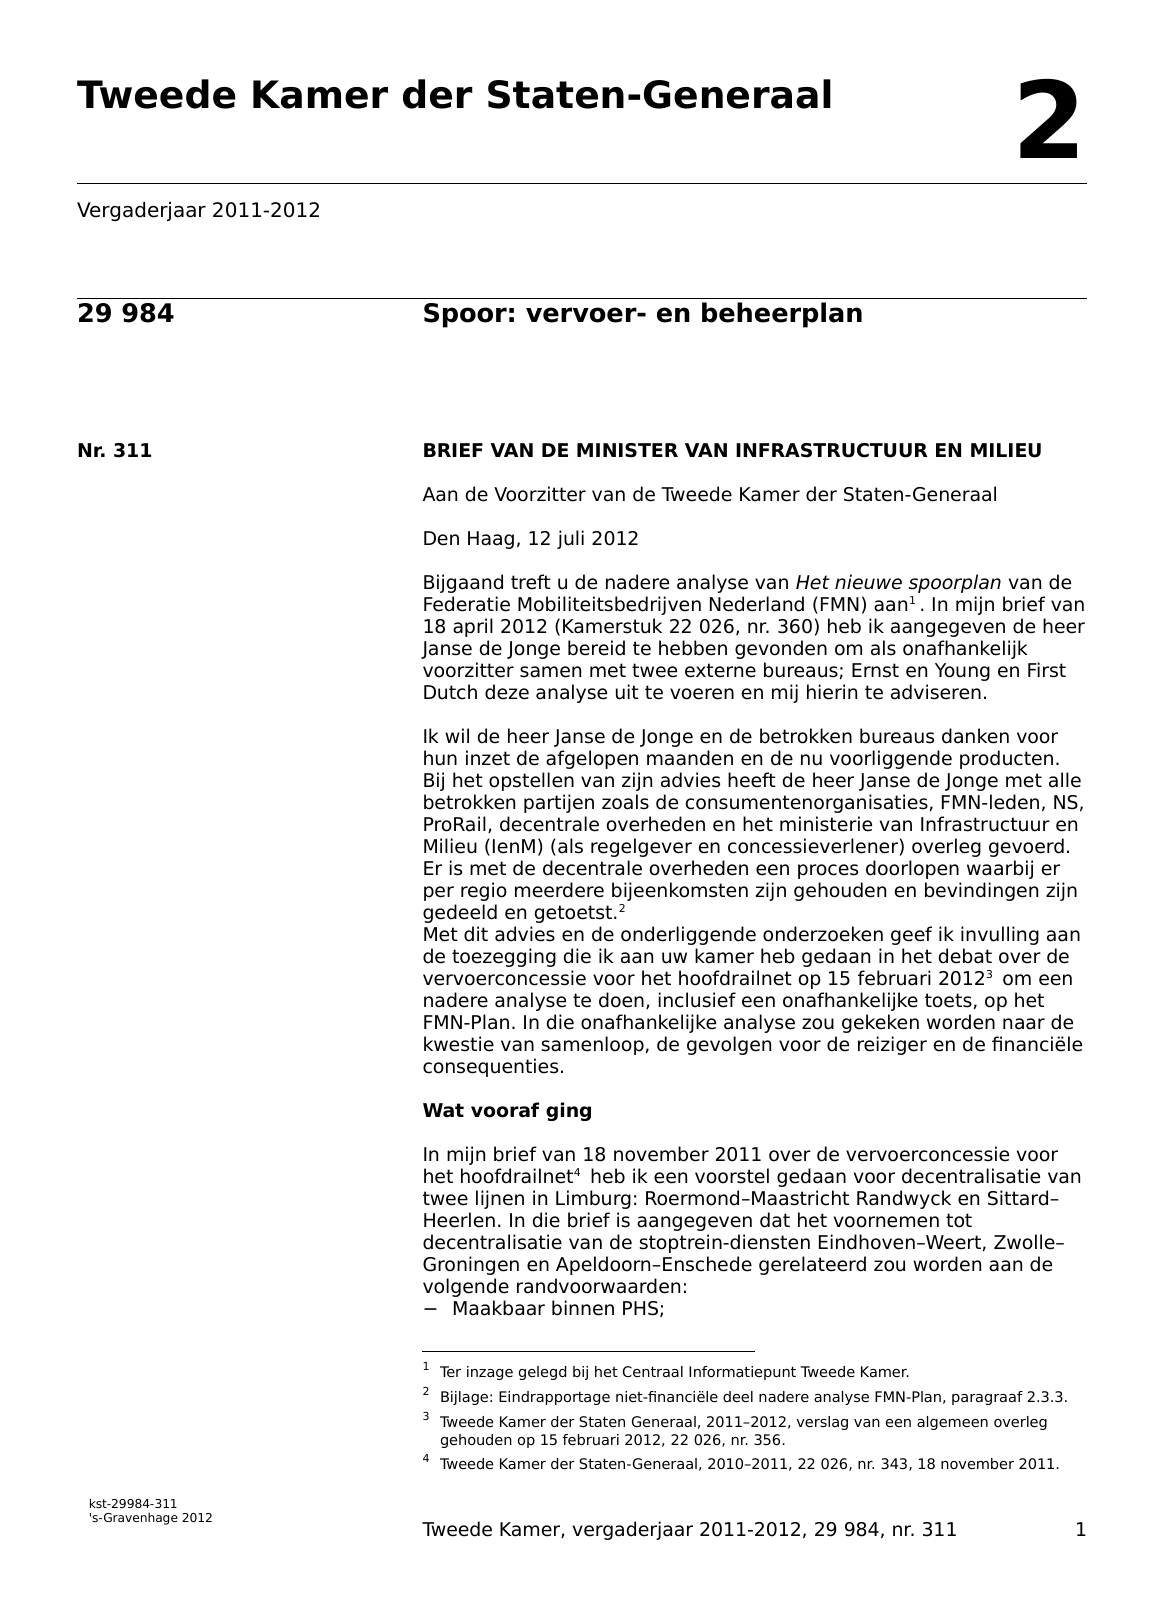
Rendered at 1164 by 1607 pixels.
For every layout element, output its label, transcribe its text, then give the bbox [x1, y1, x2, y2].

text In mijn brief van 18 november 2011 over de vervoerconcessie voor het hoofdrailnet heb ik een voorstel gedaan voor decentralisatie van twee lijnen in Limburg: Roermond–Maastricht Randwyck en Sittard–Heerlen. In die brief is aangegeven dat het voornemen tot decentralisatie van de stoptrein-diensten Eindhoven–Weert, Zwolle–Groningen en Apeldoorn–Enschede gerelateerd zou worden aan de volgende randvoorwaarden: [422, 1144, 1087, 1298]
text Aan de Voorzitter van de Tweede Kamer der Staten-Generaal [422, 484, 1087, 506]
text Ter inzage gelegd bij het Centraal Informatiepunt Tweede Kamer. [422, 1360, 1087, 1382]
text − Maakbaar binnen PHS; [422, 1298, 1087, 1320]
text Tweede Kamer der Staten Generaal, 2011–2012, verslag van een algemeen overleg gehouden op 15 februari 2012, 22 026, nr. 356. [422, 1410, 1087, 1449]
table_cell Vergaderjaar 2011-2012 [77, 184, 1087, 298]
table_header Tweede Kamer der Staten-Generaal [77, 59, 886, 183]
table_header 2 [886, 59, 1087, 183]
subtitle 29 984 Spoor: vervoer- en beheerplan [77, 299, 1087, 329]
text Den Haag, 12 juli 2012 [422, 528, 1087, 550]
subtitle Wat vooraf ging [422, 1100, 1087, 1122]
text Ik wil de heer Janse de Jonge en de betrokken bureaus danken voor hun inzet de afgelopen maanden en de nu voorliggende producten. Bij het opstellen van zijn advies heeft de heer Janse de Jonge met alle betrokken partijen zoals de consumentenorganisaties, FMN-leden, NS, ProRail, decentrale overheden en het ministerie van Infrastructuur en Milieu (IenM) (als regelgever en concessieverlener) overleg gevoerd. Er is met de decentrale overheden een proces doorlopen waarbij er per regio meerdere bijeenkomsten zijn gehouden en bevindingen zijn gedeeld en getoetst. [422, 726, 1087, 924]
subtitle Nr. 311 BRIEF VAN DE MINISTER VAN INFRASTRUCTUUR EN MILIEU [77, 440, 1087, 462]
text kst-29984-311 [88, 1497, 323, 1511]
text Bijgaand treft u de nadere analyse van Het nieuwe spoorplan van de Federatie Mobiliteitsbedrijven Nederland (FMN) aan. In mijn brief van 18 april 2012 (Kamerstuk 22 026, nr. 360) heb ik aangegeven de heer Janse de Jonge bereid te hebben gevonden om als onafhankelijk voorzitter samen met twee externe bureaus; Ernst en Young en First Dutch deze analyse uit te voeren en mij hierin te adviseren. [422, 572, 1087, 704]
text Met dit advies en de onderliggende onderzoeken geef ik invulling aan de toezegging die ik aan uw kamer heb gedaan in het debat over de vervoerconcessie voor het hoofdrailnet op 15 februari 2012 om een nadere analyse te doen, inclusief een onafhankelijke toets, op het FMN-Plan. In die onafhankelijke analyse zou gekeken worden naar de kwestie van samenloop, de gevolgen voor de reiziger en de financiële consequenties. [422, 924, 1087, 1078]
text Tweede Kamer der Staten-Generaal, 2010–2011, 22 026, nr. 343, 18 november 2011. [422, 1452, 1087, 1474]
text 's-Gravenhage 2012 [88, 1511, 323, 1525]
text Bijlage: Eindrapportage niet-financiële deel nadere analyse FMN-Plan, paragraaf 2.3.3. [422, 1385, 1087, 1407]
